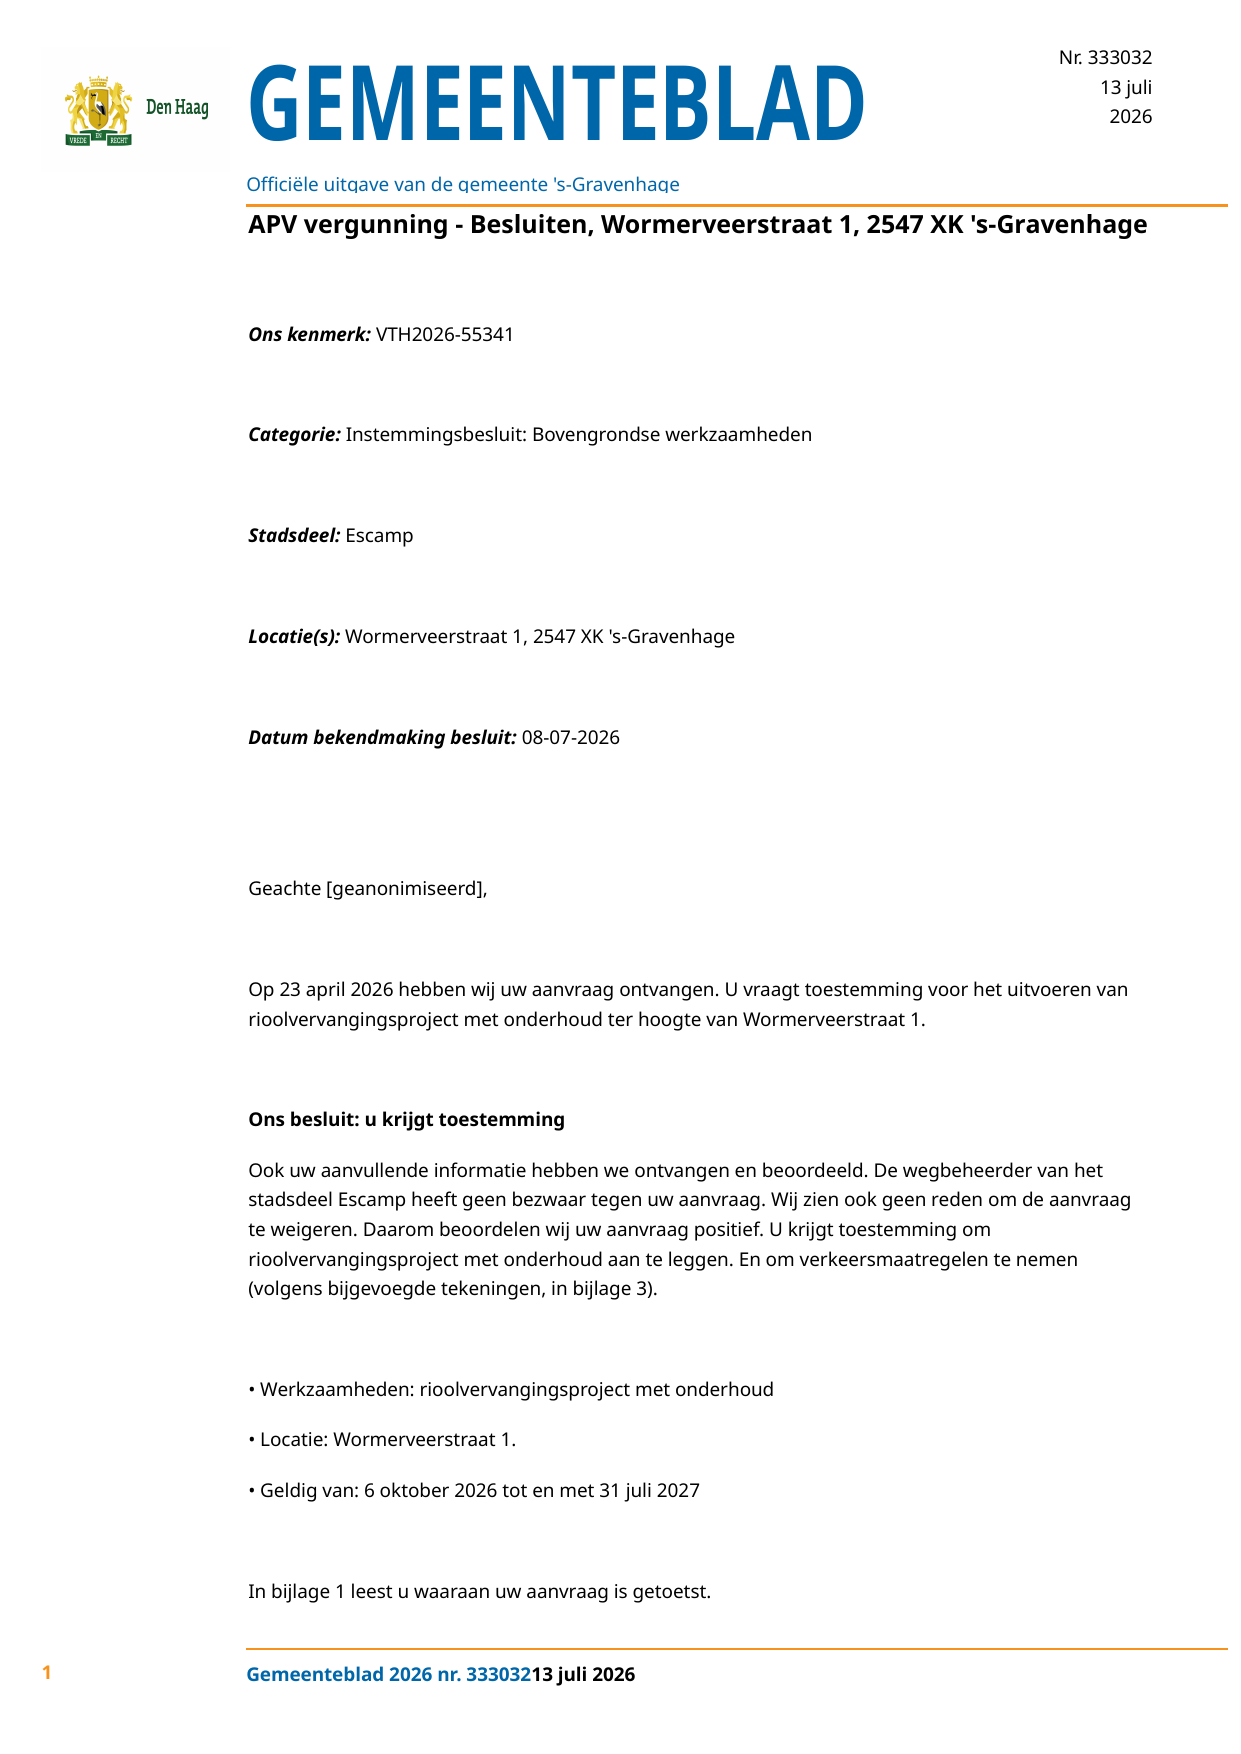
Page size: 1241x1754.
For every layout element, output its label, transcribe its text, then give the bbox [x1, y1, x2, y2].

text Op 23 april 2026 hebben wij uw aanvraag ontvangen. U vraagt toestemming voor het uitvoeren van rioolvervangingsproject met onderhoud ter hoogte van Wormerveerstraat 1. [248, 976, 1152, 1031]
text • Geldig van: 6 oktober 2026 tot en met 31 juli 2027 [248, 1477, 1152, 1503]
text • Locatie: Wormerveerstraat 1. [248, 1427, 1152, 1452]
text Locatie(s): Wormerveerstraat 1, 2547 XK 's-Gravenhage [248, 623, 1152, 649]
text APV vergunning - Besluiten, Wormerveerstraat 1, 2547 XK 's-Gravenhage [248, 207, 1152, 241]
text Geachte [geanonimiseerd], [248, 875, 1152, 901]
picture [41, 47, 231, 172]
text In bijlage 1 leest u waaraan uw aanvraag is getoetst. [248, 1578, 1152, 1603]
text Datum bekendmaking besluit: 08-07-2026 [248, 724, 1152, 750]
text Stadsdeel: Escamp [248, 522, 1152, 548]
text Ook uw aanvullende informatie hebben we ontvangen en beoordeeld. De wegbeheerder van het stadsdeel Escamp heeft geen bezwaar tegen uw aanvraag. Wij zien ook geen reden om de aanvraag te weigeren. Daarom beoordelen wij uw aanvraag positief. U krijgt toestemming om rioolvervangingsproject met onderhoud aan te leggen. En om verkeersmaatregelen te nemen (volgens bijgevoegde tekeningen, in bijlage 3). [248, 1157, 1152, 1301]
text Ons besluit: u krijgt toestemming [248, 1107, 1152, 1132]
text • Werkzaamheden: rioolvervangingsproject met onderhoud [248, 1376, 1152, 1402]
text Categorie: Instemmingsbesluit: Bovengrondse werkzaamheden [248, 422, 1152, 447]
text Ons kenmerk: VTH2026-55341 [248, 321, 1152, 346]
